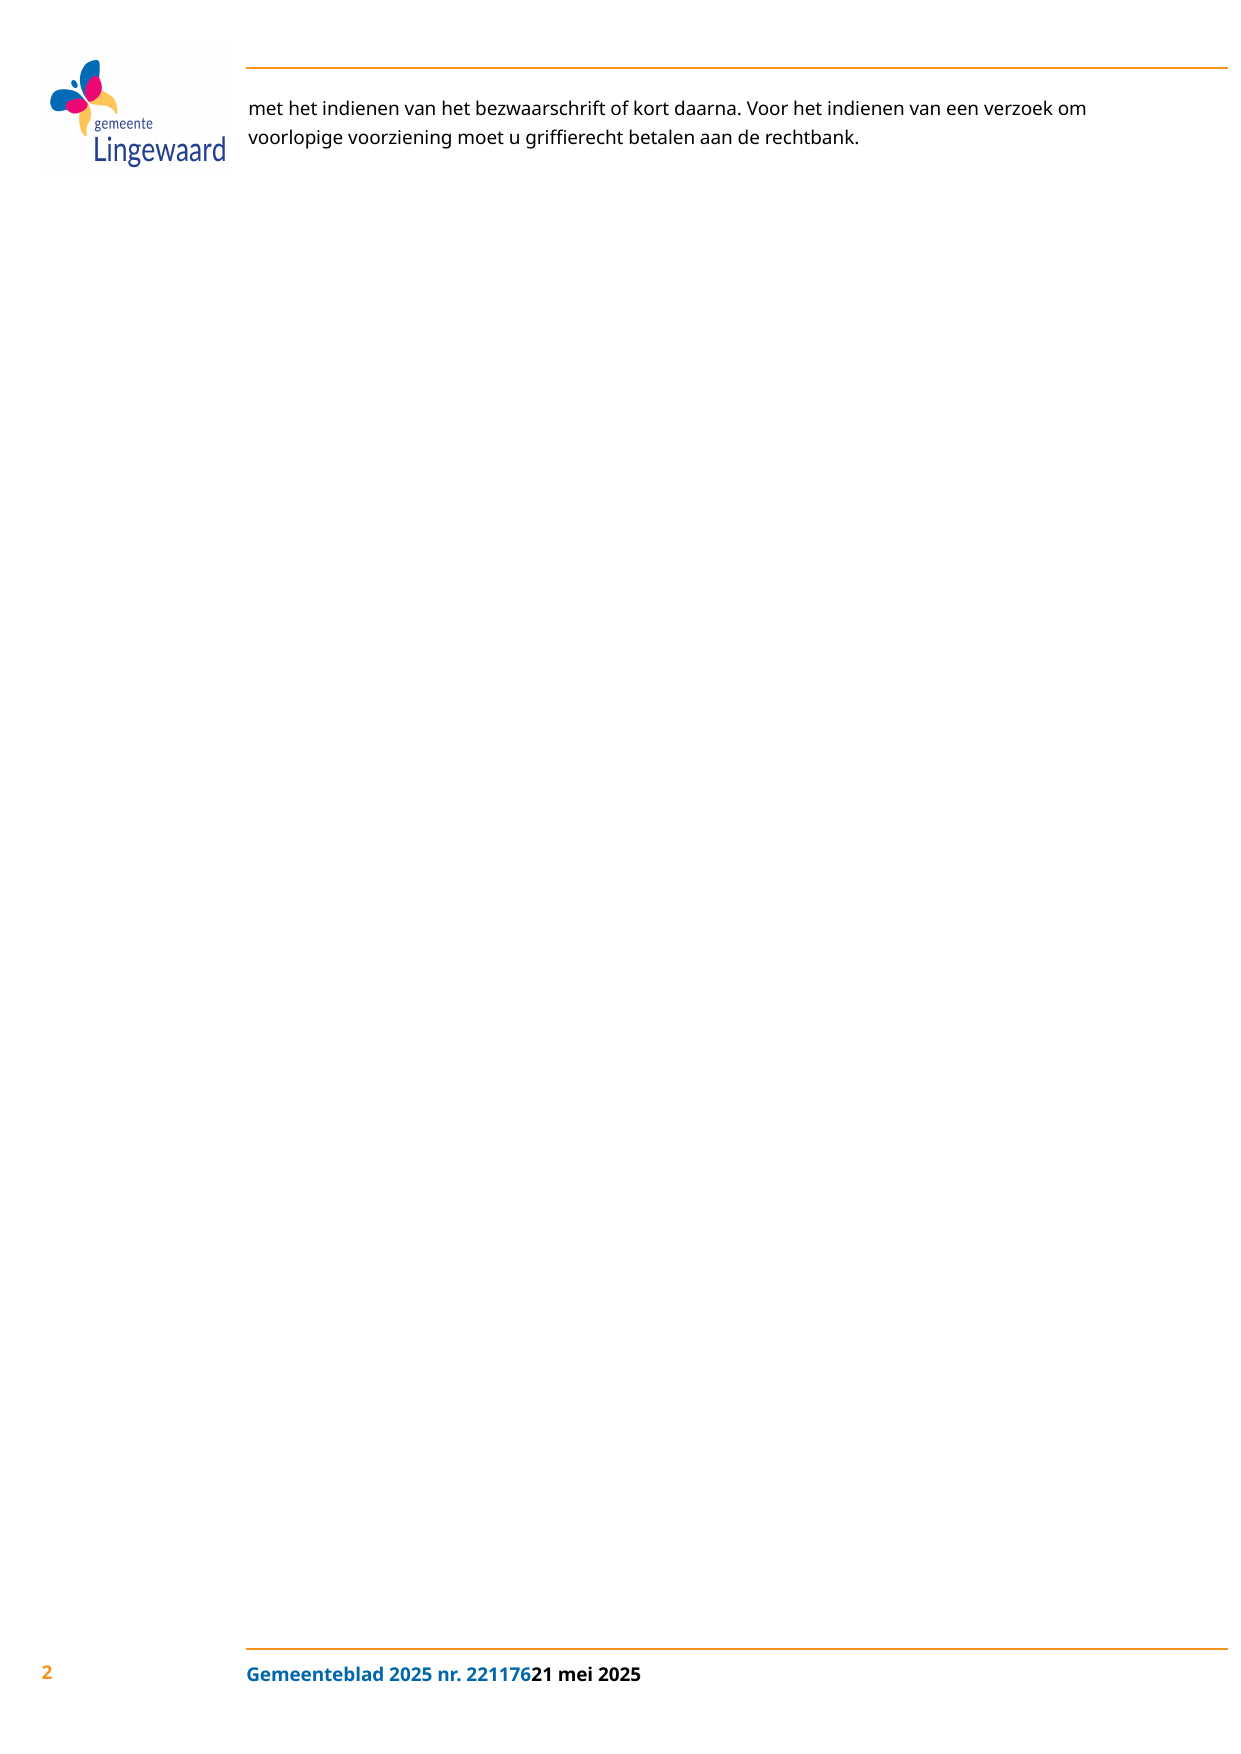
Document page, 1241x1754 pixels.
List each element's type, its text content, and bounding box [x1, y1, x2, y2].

text met het indienen van het bezwaarschrift of kort daarna. Voor het indienen van een verzoek om voorlopige voorziening moet u griffierecht betalen aan de rechtbank. [248, 95, 1152, 150]
picture [41, 47, 231, 172]
